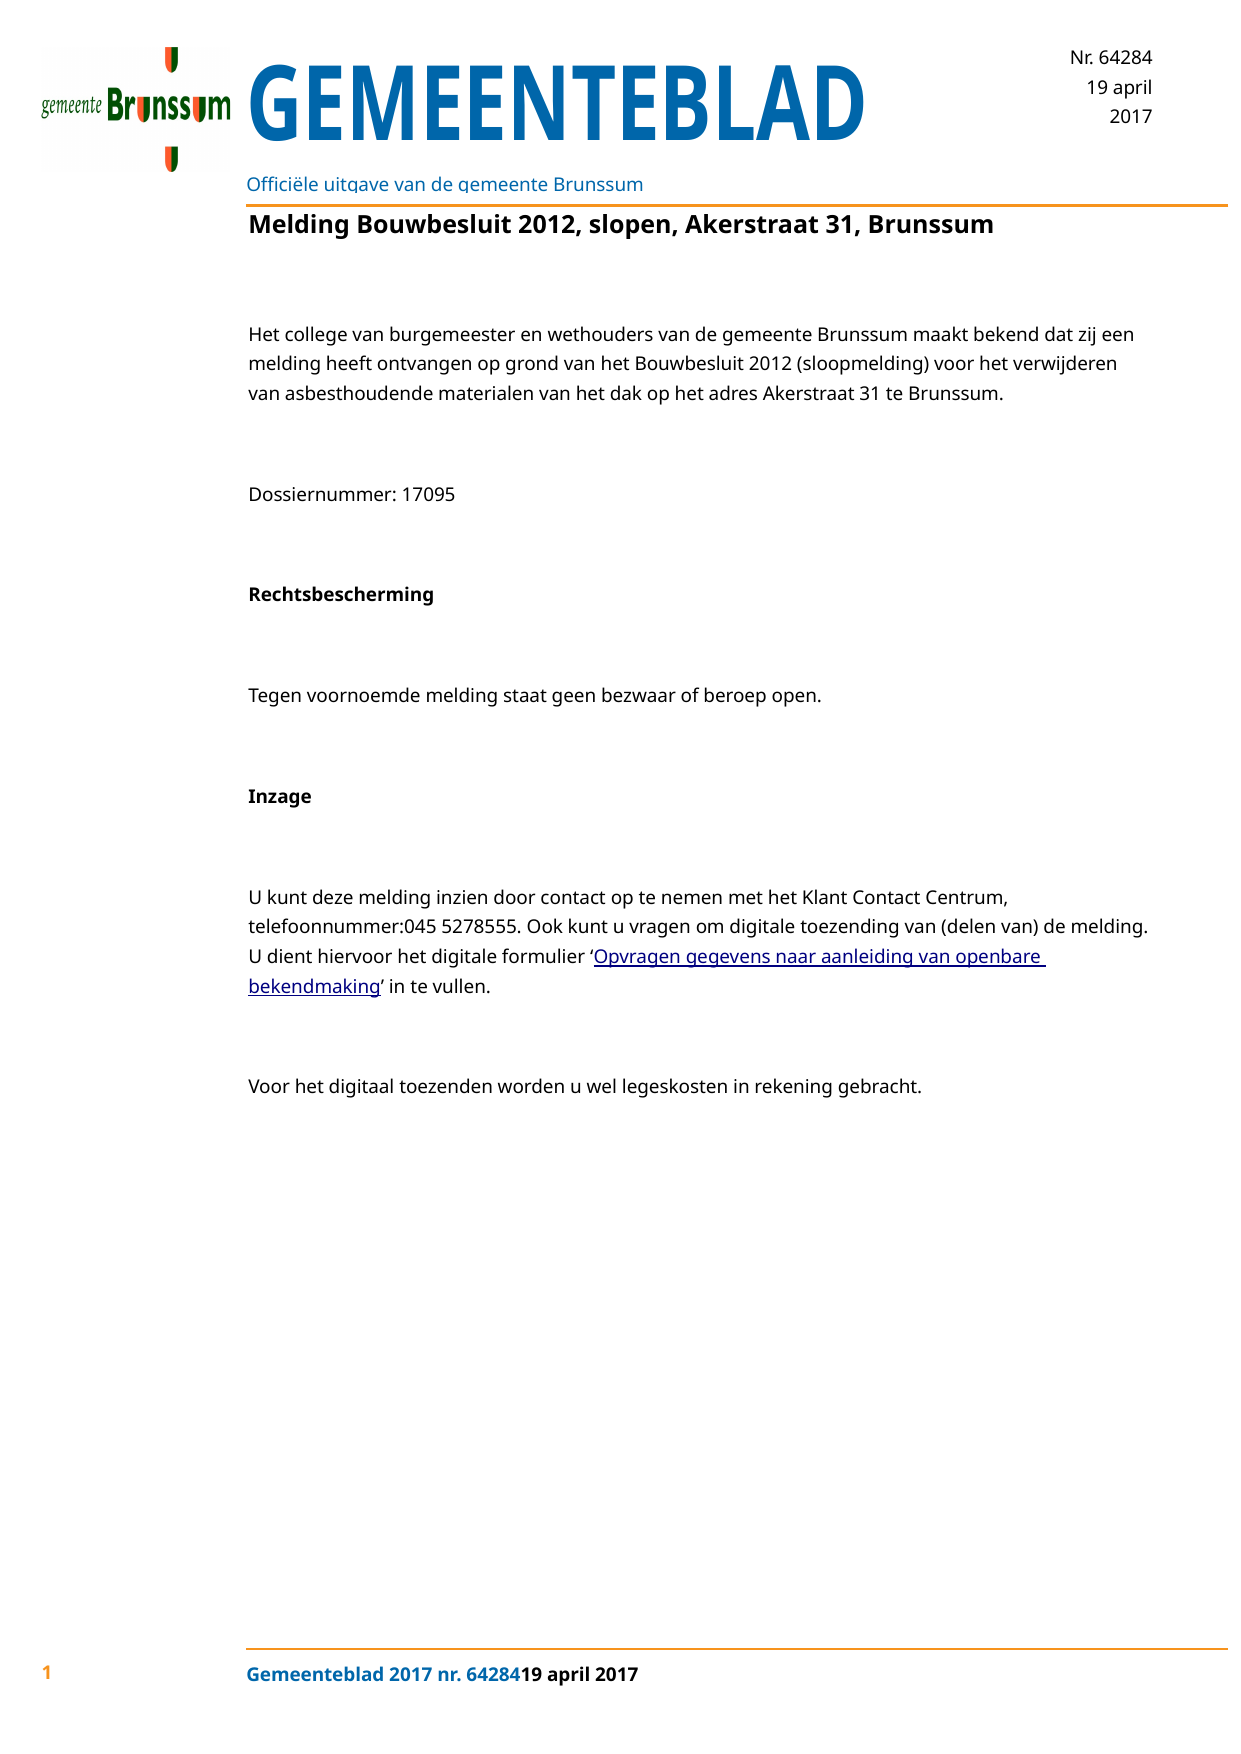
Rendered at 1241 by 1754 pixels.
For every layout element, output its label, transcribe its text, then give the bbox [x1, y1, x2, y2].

text U kunt deze melding inzien door contact op te nemen met het Klant Contact Centrum, telefoonnummer:045 5278555. Ook kunt u vragen om digitale toezending van (delen van) de melding. U dient hiervoor het digitale formulier ‘Opvragen gegevens naar aanleiding van openbare bekendmaking’ in te vullen. [248, 884, 1152, 998]
text Melding Bouwbesluit 2012, slopen, Akerstraat 31, Brunssum [248, 207, 1152, 241]
text Inzage [248, 783, 1152, 809]
text Tegen voornoemde melding staat geen bezwaar of beroep open. [248, 682, 1152, 708]
text Voor het digitaal toezenden worden u wel legeskosten in rekening gebracht. [248, 1074, 1152, 1099]
text Het college van burgemeester en wethouders van de gemeente Brunssum maakt bekend dat zij een melding heeft ontvangen op grond van het Bouwbesluit 2012 (sloopmelding) voor het verwijderen van asbesthoudende materialen van het dak op het adres Akerstraat 31 te Brunssum. [248, 321, 1152, 406]
text Rechtsbescherming [248, 582, 1152, 607]
text Dossiernummer: 17095 [248, 481, 1152, 506]
picture [41, 47, 231, 172]
